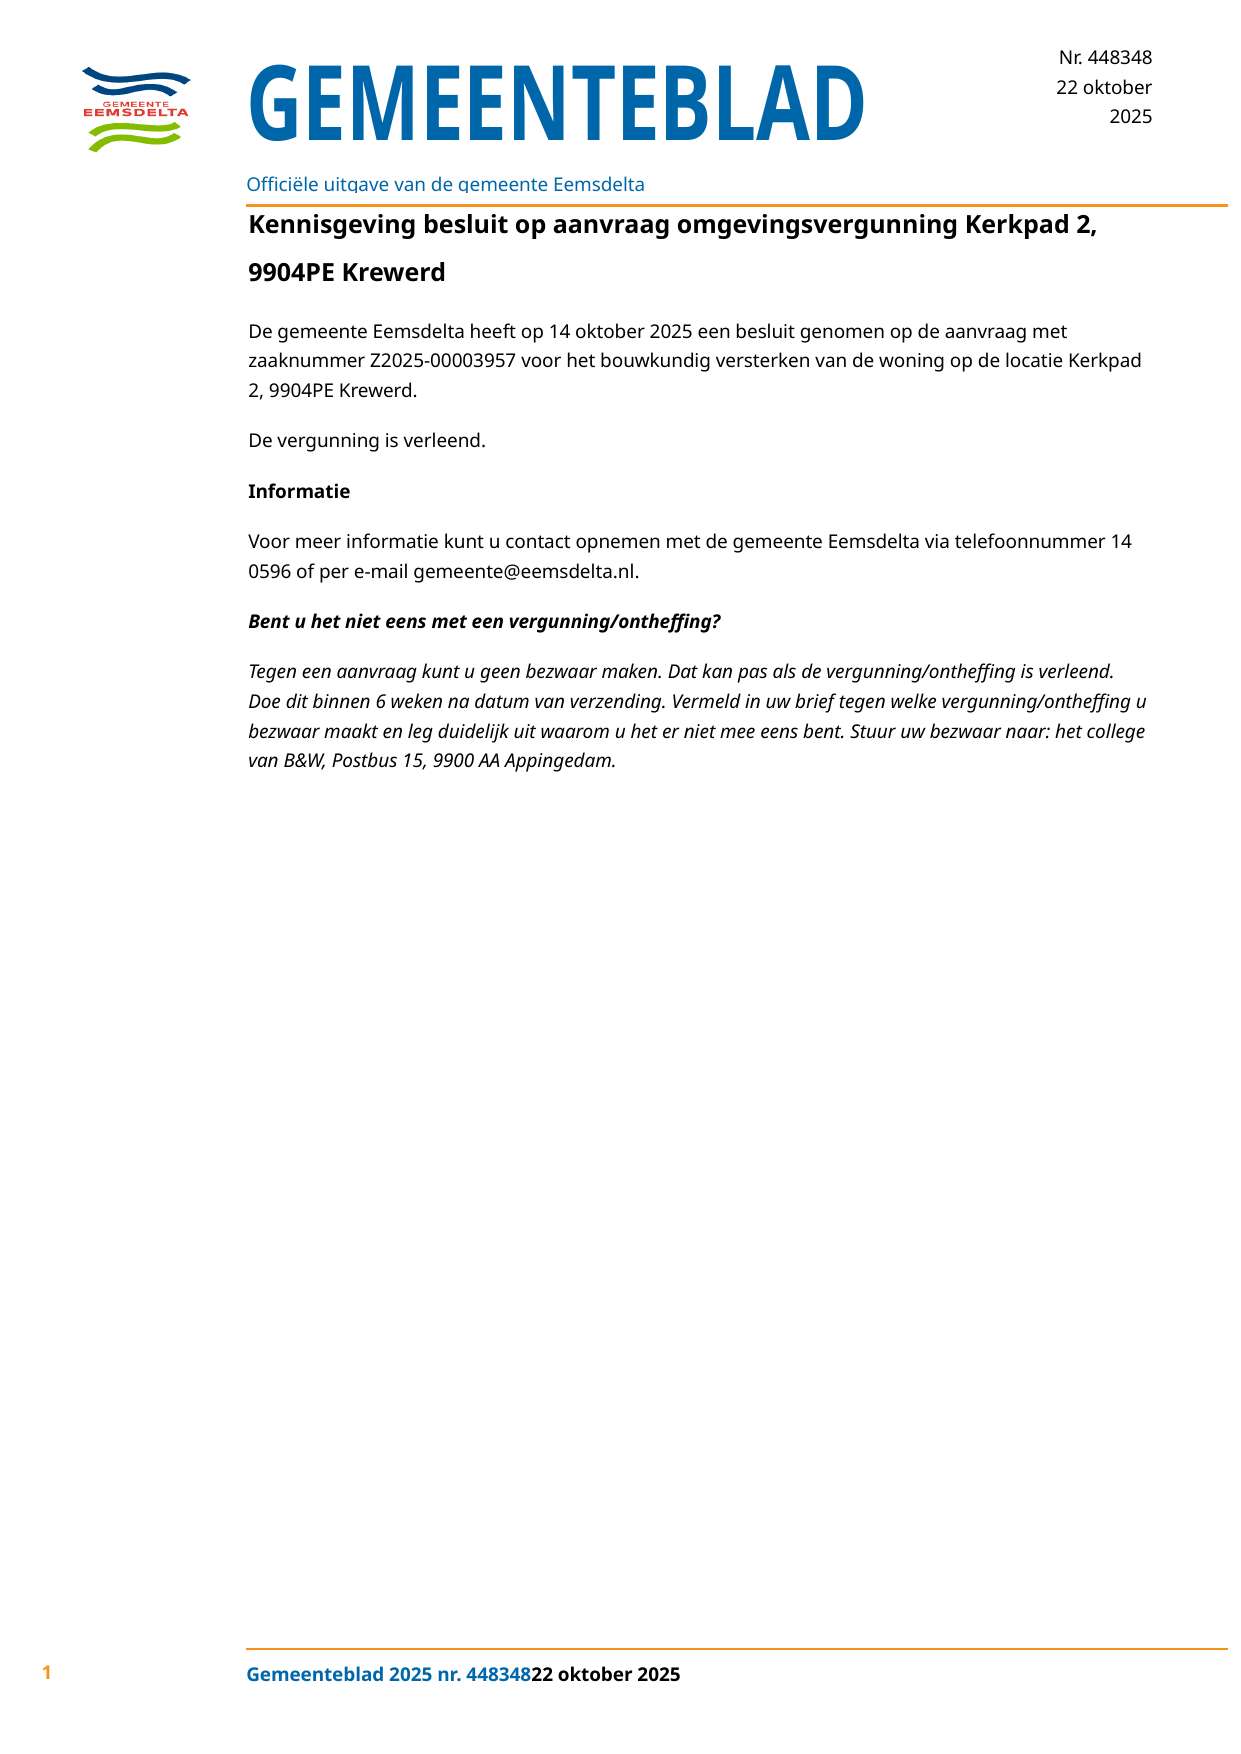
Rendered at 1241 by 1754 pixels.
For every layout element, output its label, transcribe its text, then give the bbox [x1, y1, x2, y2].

text De gemeente Eemsdelta heeft op 14 oktober 2025 een besluit genomen op de aanvraag met zaaknummer Z2025-00003957 voor het bouwkundig versterken van de woning op de locatie Kerkpad 2, 9904PE Krewerd. [248, 318, 1152, 403]
text Tegen een aanvraag kunt u geen bezwaar maken. Dat kan pas als de vergunning/ontheffing is verleend. Doe dit binnen 6 weken na datum van verzending. Vermeld in uw brief tegen welke vergunning/ontheffing u bezwaar maakt en leg duidelijk uit waarom u het er niet mee eens bent. Stuur uw bezwaar naar: het college van B&W, Postbus 15, 9900 AA Appingedam. [248, 659, 1152, 773]
text De vergunning is verleend. [248, 427, 1152, 453]
text Informatie [248, 478, 1152, 504]
text Kennisgeving besluit op aanvraag omgevingsvergunning Kerkpad 2, 9904PE Krewerd [248, 207, 1152, 288]
text Bent u het niet eens met een vergunning/ontheffing? [248, 608, 1152, 634]
picture [41, 47, 231, 172]
text Voor meer informatie kunt u contact opnemen met de gemeente Eemsdelta via telefoonnummer 14 0596 of per e-mail gemeente@eemsdelta.nl. [248, 528, 1152, 584]
